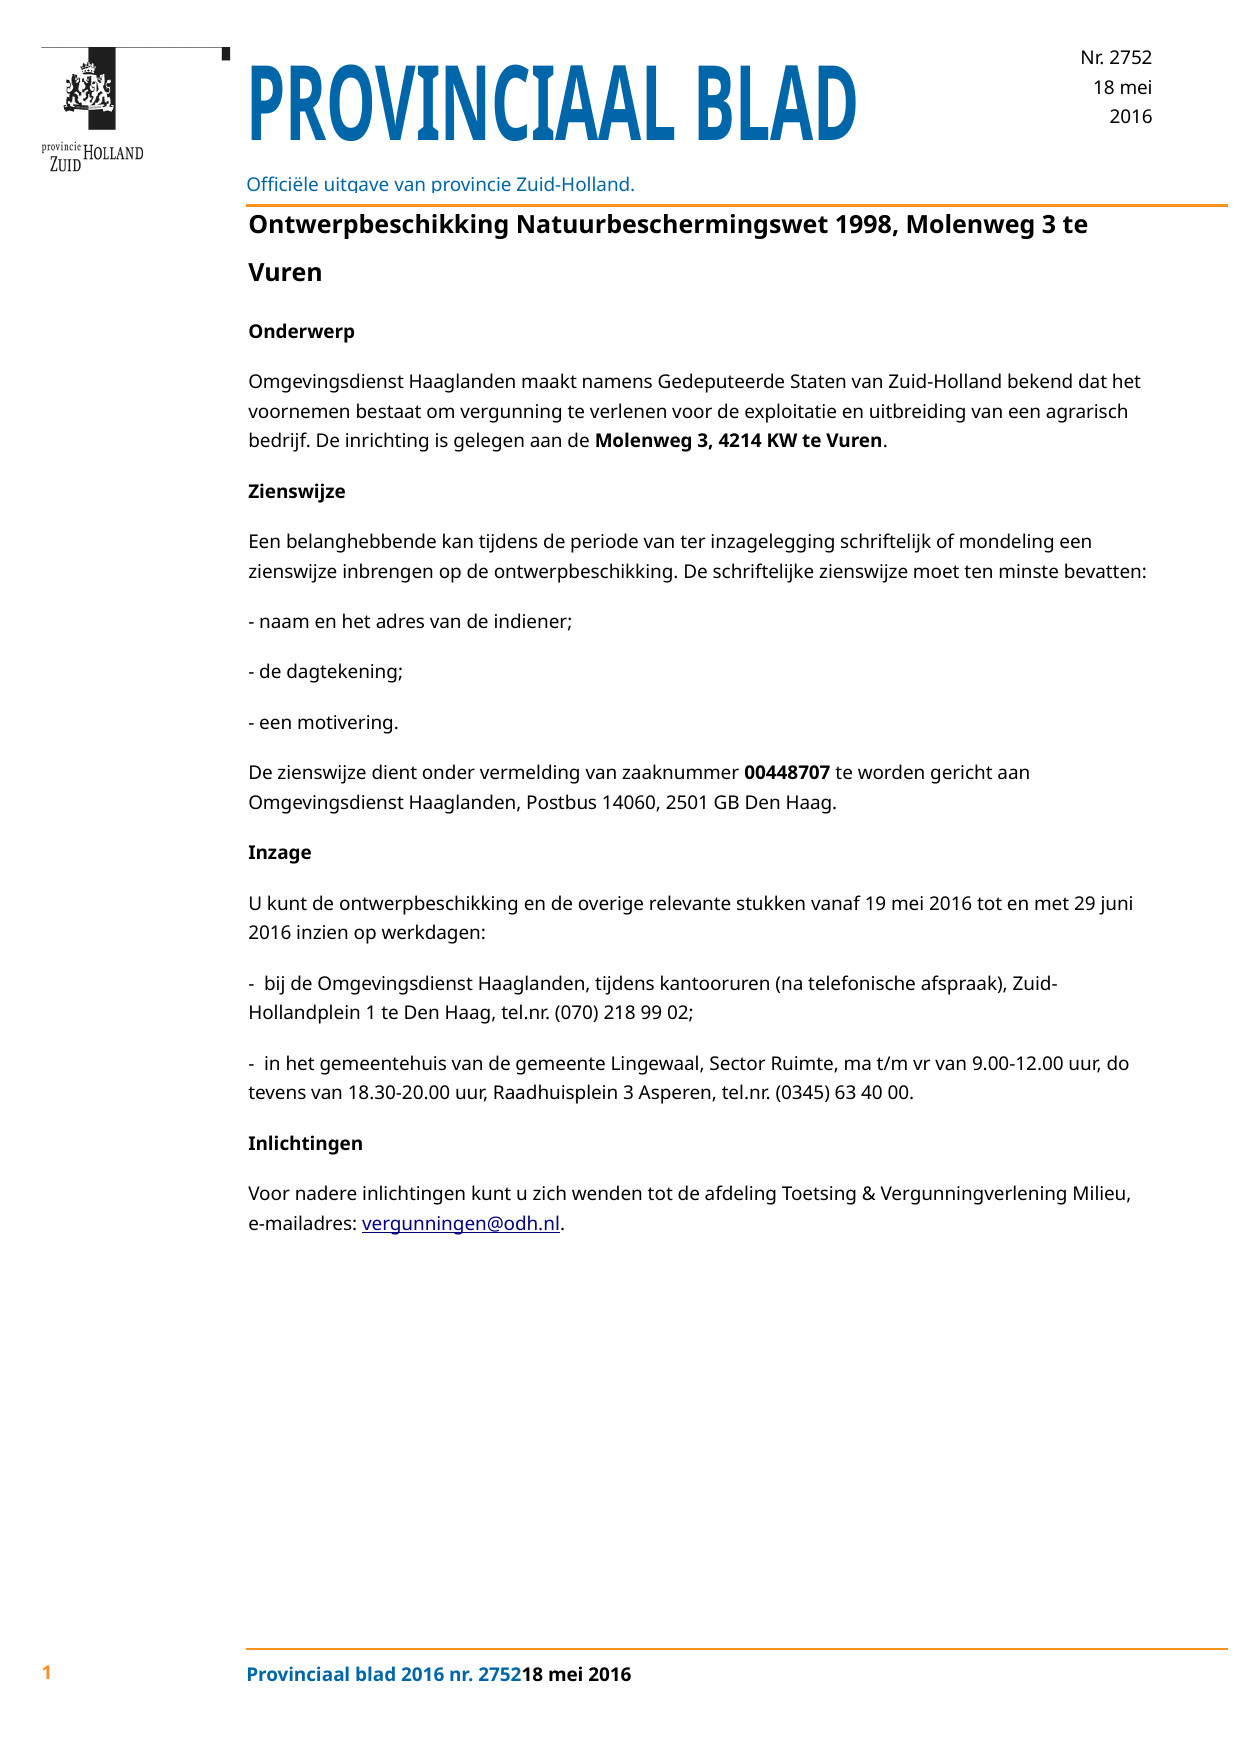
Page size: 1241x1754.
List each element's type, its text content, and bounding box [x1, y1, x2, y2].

text Een belanghebbende kan tijdens de periode van ter inzagelegging schriftelijk of mondeling een zienswijze inbrengen op de ontwerpbeschikking. De schriftelijke zienswijze moet ten minste bevatten: [248, 528, 1152, 584]
text - een motivering. [248, 709, 1152, 735]
text - bij de Omgevingsdienst Haaglanden, tijdens kantooruren (na telefonische afspraak), Zuid-Hollandplein 1 te Den Haag, tel.nr. (070) 218 99 02; [248, 970, 1152, 1025]
text - naam en het adres van de indiener; [248, 608, 1152, 634]
text Inlichtingen [248, 1130, 1152, 1156]
picture [41, 47, 231, 172]
text Onderwerp [248, 318, 1152, 344]
text Ontwerpbeschikking Natuurbeschermingswet 1998, Molenweg 3 te Vuren [248, 207, 1152, 288]
text - in het gemeentehuis van de gemeente Lingewaal, Sector Ruimte, ma t/m vr van 9.00-12.00 uur, do tevens van 18.30-20.00 uur, Raadhuisplein 3 Asperen, tel.nr. (0345) 63 40 00. [248, 1050, 1152, 1105]
text U kunt de ontwerpbeschikking en de overige relevante stukken vanaf 19 mei 2016 tot en met 29 juni 2016 inzien op werkdagen: [248, 890, 1152, 945]
text De zienswijze dient onder vermelding van zaaknummer 00448707 te worden gericht aan Omgevingsdienst Haaglanden, Postbus 14060, 2501 GB Den Haag. [248, 759, 1152, 815]
text - de dagtekening; [248, 659, 1152, 684]
text Zienswijze [248, 478, 1152, 504]
text Voor nadere inlichtingen kunt u zich wenden tot de afdeling Toetsing & Vergunningverlening Milieu, e-mailadres: vergunningen@odh.nl. [248, 1180, 1152, 1236]
text Omgevingsdienst Haaglanden maakt namens Gedeputeerde Staten van Zuid-Holland bekend dat het voornemen bestaat om vergunning te verlenen voor de exploitatie en uitbreiding van een agrarisch bedrijf. De inrichting is gelegen aan de Molenweg 3, 4214 KW te Vuren. [248, 368, 1152, 453]
text Inzage [248, 839, 1152, 865]
